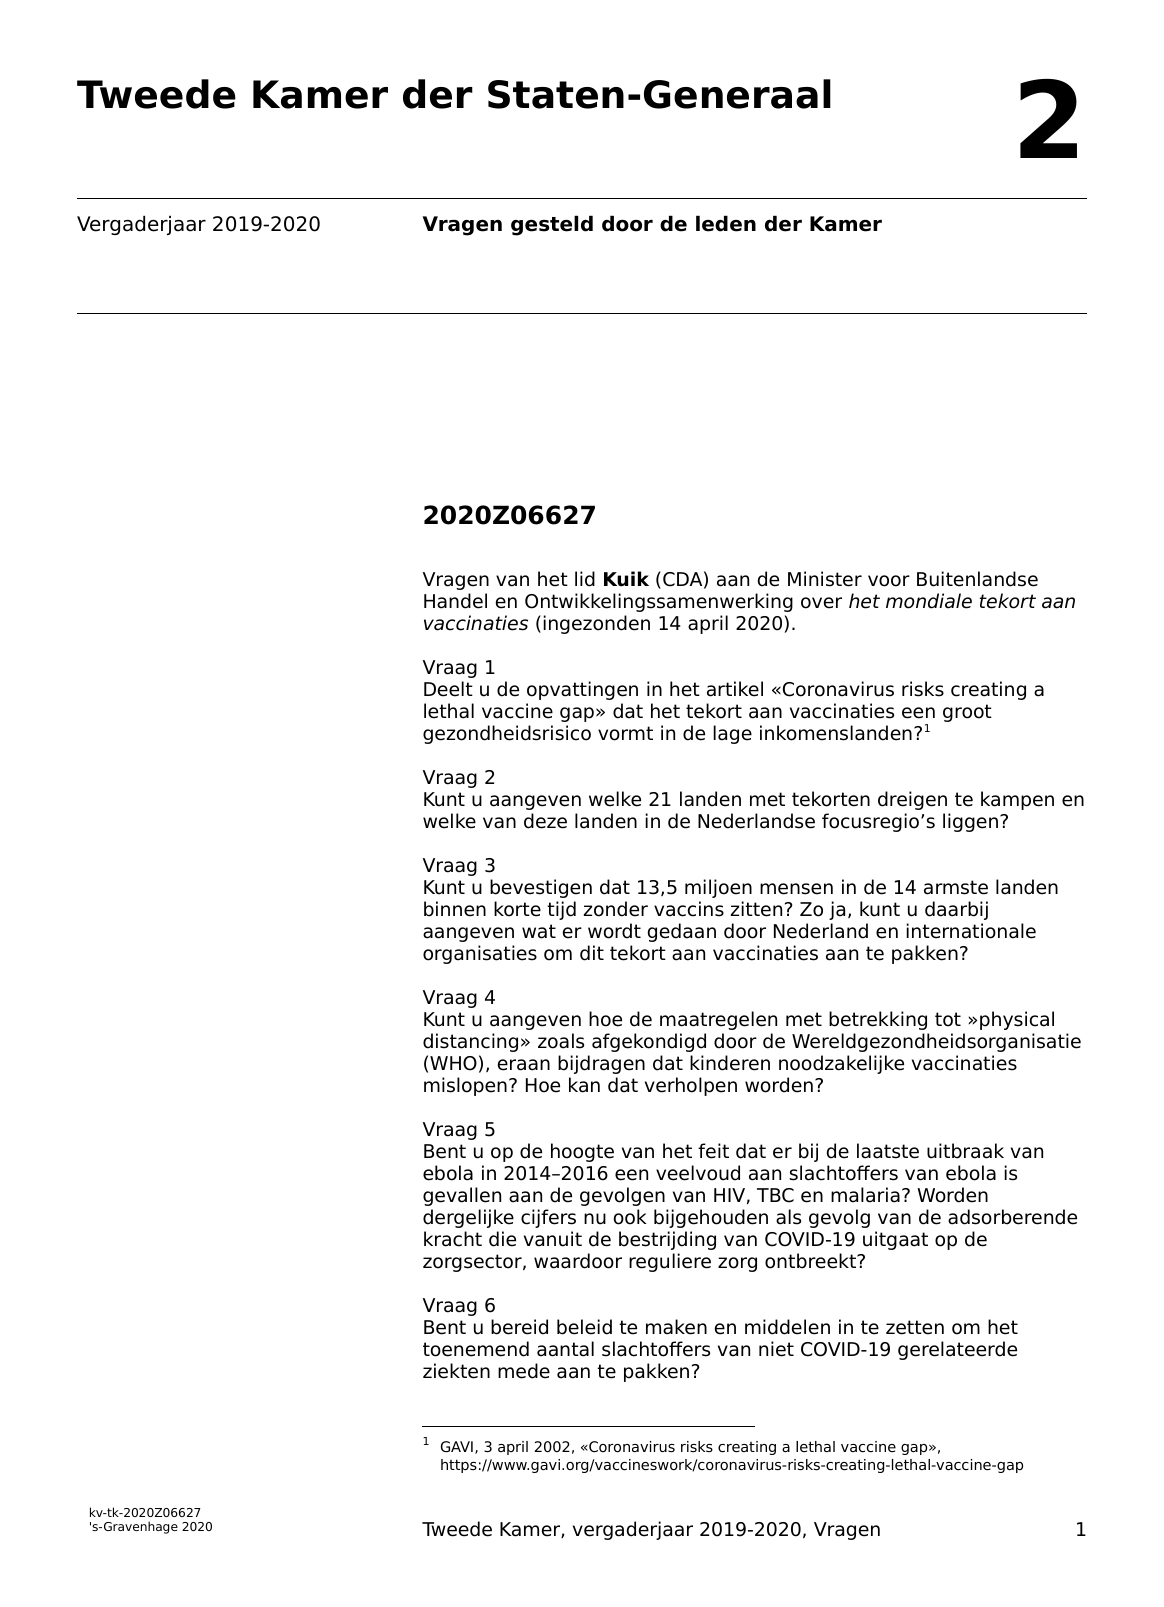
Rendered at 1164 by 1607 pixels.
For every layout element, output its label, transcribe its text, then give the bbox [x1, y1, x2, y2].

table_cell Vragen gesteld door de leden der Kamer [422, 199, 1087, 313]
text 2020Z06627 [422, 501, 1087, 531]
text Vraag 2 [422, 767, 1087, 789]
text Bent u bereid beleid te maken en middelen in te zetten om het toenemend aantal slachtoffers van niet COVID-19 gerelateerde ziekten mede aan te pakken? [422, 1317, 1087, 1383]
text Vraag 1 [422, 657, 1087, 679]
table_cell Vergaderjaar 2019-2020 [77, 199, 422, 313]
text Kunt u aangeven hoe de maatregelen met betrekking tot »physical distancing» zoals afgekondigd door de Wereldgezondheidsorganisatie (WHO), eraan bijdragen dat kinderen noodzakelijke vaccinaties mislopen? Hoe kan dat verholpen worden? [422, 1009, 1087, 1097]
text kv-tk-2020Z06627 [88, 1506, 323, 1520]
text Vraag 3 [422, 855, 1087, 877]
text GAVI, 3 april 2002, «Coronavirus risks creating a lethal vaccine gap», https://www.gavi.org/vaccineswork/coronavirus-risks-creating-lethal-vaccine-gap [422, 1435, 1087, 1474]
text Vragen van het lid Kuik (CDA) aan de Minister voor Buitenlandse Handel en Ontwikkelingssamenwerking over het mondiale tekort aan vaccinaties (ingezonden 14 april 2020). [422, 569, 1087, 635]
text Vraag 6 [422, 1295, 1087, 1317]
table_header Tweede Kamer der Staten-Generaal [77, 59, 886, 198]
table_header 2 [886, 59, 1087, 198]
text Kunt u bevestigen dat 13,5 miljoen mensen in de 14 armste landen binnen korte tijd zonder vaccins zitten? Zo ja, kunt u daarbij aangeven wat er wordt gedaan door Nederland en internationale organisaties om dit tekort aan vaccinaties aan te pakken? [422, 877, 1087, 965]
text Deelt u de opvattingen in het artikel «Coronavirus risks creating a lethal vaccine gap» dat het tekort aan vaccinaties een groot gezondheidsrisico vormt in de lage inkomenslanden? [422, 679, 1087, 745]
text Vraag 5 [422, 1119, 1087, 1141]
text Kunt u aangeven welke 21 landen met tekorten dreigen te kampen en welke van deze landen in de Nederlandse focusregio’s liggen? [422, 789, 1087, 833]
text Bent u op de hoogte van het feit dat er bij de laatste uitbraak van ebola in 2014–2016 een veelvoud aan slachtoffers van ebola is gevallen aan de gevolgen van HIV, TBC en malaria? Worden dergelijke cijfers nu ook bijgehouden als gevolg van de adsorberende kracht die vanuit de bestrijding van COVID-19 uitgaat op de zorgsector, waardoor reguliere zorg ontbreekt? [422, 1141, 1087, 1273]
text 's-Gravenhage 2020 [88, 1520, 323, 1534]
text Vraag 4 [422, 987, 1087, 1009]
